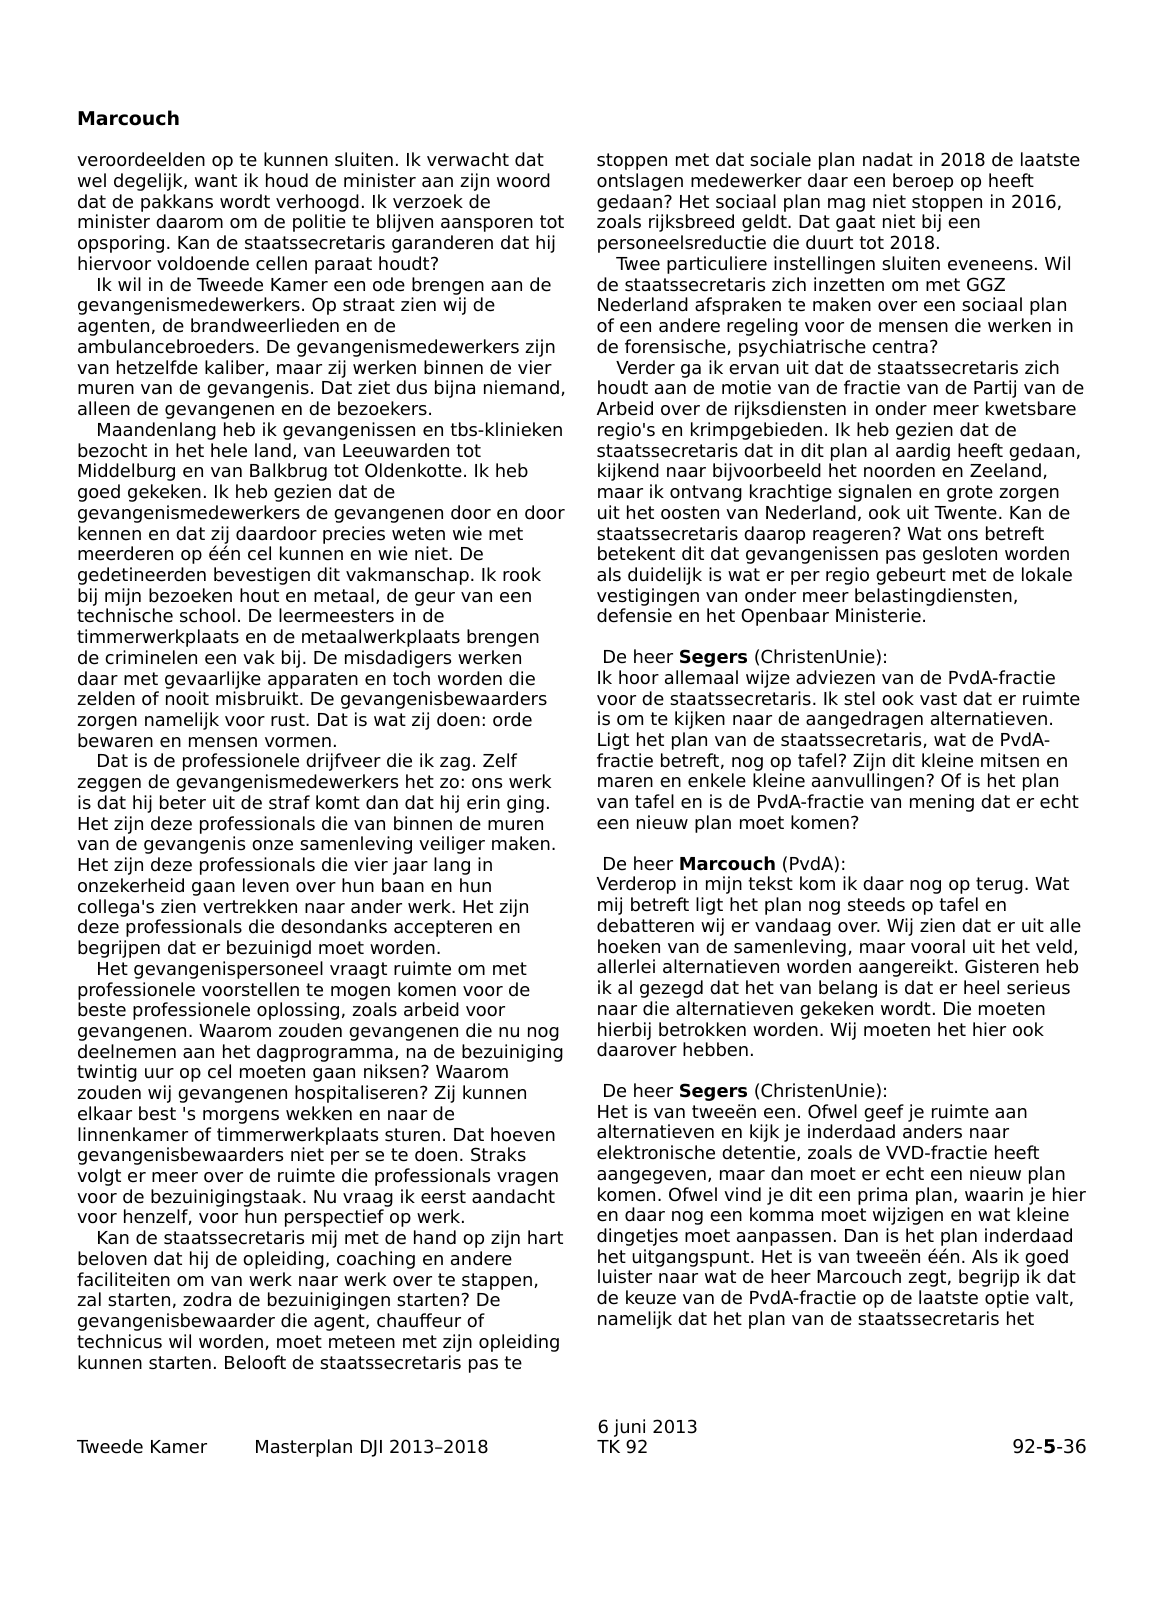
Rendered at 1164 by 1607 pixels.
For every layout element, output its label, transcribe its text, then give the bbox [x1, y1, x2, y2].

text Verder ga ik ervan uit dat de staatssecretaris zich houdt aan de motie van de fractie van de Partij van de Arbeid over de rijksdiensten in onder meer kwetsbare regio's en krimpgebieden. Ik heb gezien dat de staatssecretaris dat in dit plan al aardig heeft gedaan, kijkend naar bijvoorbeeld het noorden en Zeeland, maar ik ontvang krachtige signalen en grote zorgen uit het oosten van Nederland, ook uit Twente. Kan de staatssecretaris daarop reageren? Wat ons betreft betekent dit dat gevangenissen pas gesloten worden als duidelijk is wat er per regio gebeurt met de lokale vestigingen van onder meer belastingdiensten, defensie en het Openbaar Ministerie. [596, 357, 1087, 627]
text Maandenlang heb ik gevangenissen en tbs-klinieken bezocht in het hele land, van Leeuwarden tot Middelburg en van Balkbrug tot Oldenkotte. Ik heb goed gekeken. Ik heb gezien dat de gevangenismedewerkers de gevangenen door en door kennen en dat zij daardoor precies weten wie met meerderen op één cel kunnen en wie niet. De gedetineerden bevestigen dit vakmanschap. Ik rook bij mijn bezoeken hout en metaal, de geur van een technische school. De leermeesters in de timmerwerkplaats en de metaalwerkplaats brengen de criminelen een vak bij. De misdadigers werken daar met gevaarlijke apparaten en toch worden die zelden of nooit misbruikt. De gevangenisbewaarders zorgen namelijk voor rust. Dat is wat zij doen: orde bewaren en mensen vormen. [77, 420, 567, 751]
text Kan de staatssecretaris mij met de hand op zijn hart beloven dat hij de opleiding, coaching en andere faciliteiten om van werk naar werk over te stappen, zal starten, zodra de bezuinigingen starten? De gevangenisbewaarder die agent, chauffeur of technicus wil worden, moet meteen met zijn opleiding kunnen starten. Belooft de staatssecretaris pas te [77, 1228, 567, 1373]
text Het gevangenispersoneel vraagt ruimte om met professionele voorstellen te mogen komen voor de beste professionele oplossing, zoals arbeid voor gevangenen. Waarom zouden gevangenen die nu nog deelnemen aan het dagprogramma, na de bezuiniging twintig uur op cel moeten gaan niksen? Waarom zouden wij gevangenen hospitaliseren? Zij kunnen elkaar best 's morgens wekken en naar de linnenkamer of timmerwerkplaats sturen. Dat hoeven gevangenisbewaarders niet per se te doen. Straks volgt er meer over de ruimte die professionals vragen voor de bezuinigingstaak. Nu vraag ik eerst aandacht voor henzelf, voor hun perspectief op werk. [77, 959, 567, 1228]
text stoppen met dat sociale plan nadat in 2018 de laatste ontslagen medewerker daar een beroep op heeft gedaan? Het sociaal plan mag niet stoppen in 2016, zoals rijksbreed geldt. Dat gaat niet bij een personeelsreductie die duurt tot 2018. [596, 150, 1087, 254]
text Twee particuliere instellingen sluiten eveneens. Wil de staatssecretaris zich inzetten om met GGZ Nederland afspraken te maken over een sociaal plan of een andere regeling voor de mensen die werken in de forensische, psychiatrische centra? [596, 254, 1087, 357]
text veroordeelden op te kunnen sluiten. Ik verwacht dat wel degelijk, want ik houd de minister aan zijn woord dat de pakkans wordt verhoogd. Ik verzoek de minister daarom om de politie te blijven aansporen tot opsporing. Kan de staatssecretaris garanderen dat hij hiervoor voldoende cellen paraat houdt? [77, 150, 567, 274]
text Ik wil in de Tweede Kamer een ode brengen aan de gevangenismedewerkers. Op straat zien wij de agenten, de brandweerlieden en de ambulancebroeders. De gevangenismedewerkers zijn van hetzelfde kaliber, maar zij werken binnen de vier muren van de gevangenis. Dat ziet dus bijna niemand, alleen de gevangenen en de bezoekers. [77, 274, 567, 420]
text Dat is de professionele drijfveer die ik zag. Zelf zeggen de gevangenismedewerkers het zo: ons werk is dat hij beter uit de straf komt dan dat hij erin ging. Het zijn deze professionals die van binnen de muren van de gevangenis onze samenleving veiliger maken. Het zijn deze professionals die vier jaar lang in onzekerheid gaan leven over hun baan en hun collega's zien vertrekken naar ander werk. Het zijn deze professionals die desondanks accepteren en begrijpen dat er bezuinigd moet worden. [77, 751, 567, 959]
text De heer Marcouch (PvdA): [596, 853, 1087, 874]
text Ik hoor allemaal wijze adviezen van de PvdA-fractie voor de staatssecretaris. Ik stel ook vast dat er ruimte is om te kijken naar de aangedragen alternatieven. Ligt het plan van de staatssecretaris, wat de PvdA-fractie betreft, nog op tafel? Zijn dit kleine mitsen en maren en enkele kleine aanvullingen? Of is het plan van tafel en is de PvdA-fractie van mening dat er echt een nieuw plan moet komen? [596, 668, 1087, 833]
text De heer Segers (ChristenUnie): [596, 647, 1087, 668]
text Het is van tweeën een. Ofwel geef je ruimte aan alternatieven en kijk je inderdaad anders naar elektronische detentie, zoals de VVD-fractie heeft aangegeven, maar dan moet er echt een nieuw plan komen. Ofwel vind je dit een prima plan, waarin je hier en daar nog een komma moet wijzigen en wat kleine dingetjes moet aanpassen. Dan is het plan inderdaad het uitgangspunt. Het is van tweeën één. Als ik goed luister naar wat de heer Marcouch zegt, begrijp ik dat de keuze van de PvdA-fractie op de laatste optie valt, namelijk dat het plan van de staatssecretaris het [596, 1102, 1087, 1329]
text De heer Segers (ChristenUnie): [596, 1081, 1087, 1102]
text Verderop in mijn tekst kom ik daar nog op terug. Wat mij betreft ligt het plan nog steeds op tafel en debatteren wij er vandaag over. Wij zien dat er uit alle hoeken van de samenleving, maar vooral uit het veld, allerlei alternatieven worden aangereikt. Gisteren heb ik al gezegd dat het van belang is dat er heel serieus naar die alternatieven gekeken wordt. Die moeten hierbij betrokken worden. Wij moeten het hier ook daarover hebben. [596, 874, 1087, 1061]
